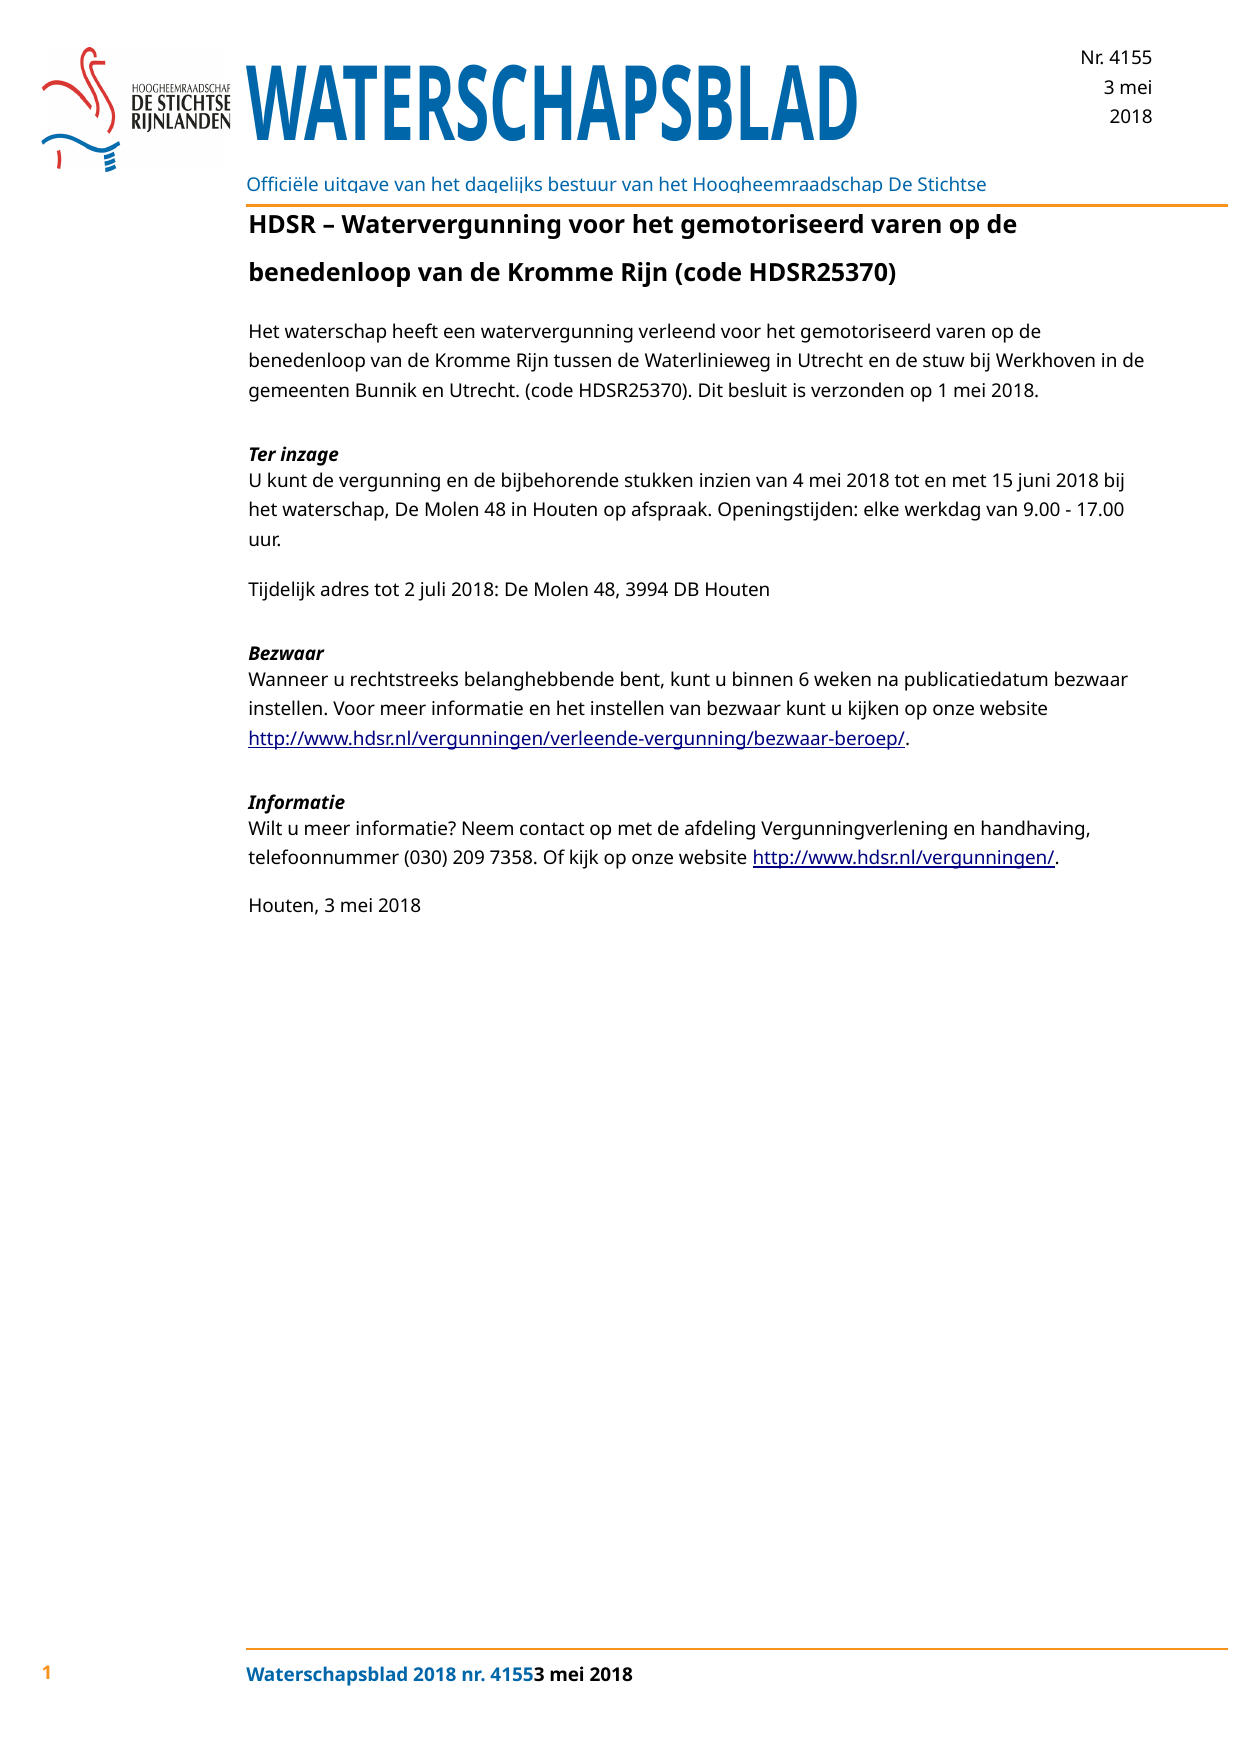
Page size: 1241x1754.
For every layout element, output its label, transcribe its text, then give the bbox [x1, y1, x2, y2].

text U kunt de vergunning en de bijbehorende stukken inzien van 4 mei 2018 tot en met 15 juni 2018 bij het waterschap, De Molen 48 in Houten op afspraak. Openingstijden: elke werkdag van 9.00 - 17.00 uur. [248, 467, 1152, 552]
text Bezwaar [248, 640, 1152, 666]
text Het waterschap heeft een watervergunning verleend voor het gemotoriseerd varen op de benedenloop van de Kromme Rijn tussen de Waterlinieweg in Utrecht en de stuw bij Werkhoven in de gemeenten Bunnik en Utrecht. (code HDSR25370). Dit besluit is verzonden op 1 mei 2018. [248, 318, 1152, 403]
text Informatie [248, 789, 1152, 815]
picture [41, 47, 231, 172]
text Wanneer u rechtstreeks belanghebbende bent, kunt u binnen 6 weken na publicatiedatum bezwaar instellen. Voor meer informatie en het instellen van bezwaar kunt u kijken op onze website http://www.hdsr.nl/vergunningen/verleende-vergunning/bezwaar-beroep/. [248, 666, 1152, 751]
text Houten, 3 mei 2018 [248, 892, 1152, 918]
text Wilt u meer informatie? Neem contact op met de afdeling Vergunningverlening en handhaving, telefoonnummer (030) 209 7358. Of kijk op onze website http://www.hdsr.nl/vergunningen/. [248, 815, 1152, 870]
text Tijdelijk adres tot 2 juli 2018: De Molen 48, 3994 DB Houten [248, 576, 1152, 602]
text HDSR – Watervergunning voor het gemotoriseerd varen op de benedenloop van de Kromme Rijn (code HDSR25370) [248, 207, 1152, 288]
text Ter inzage [248, 441, 1152, 467]
